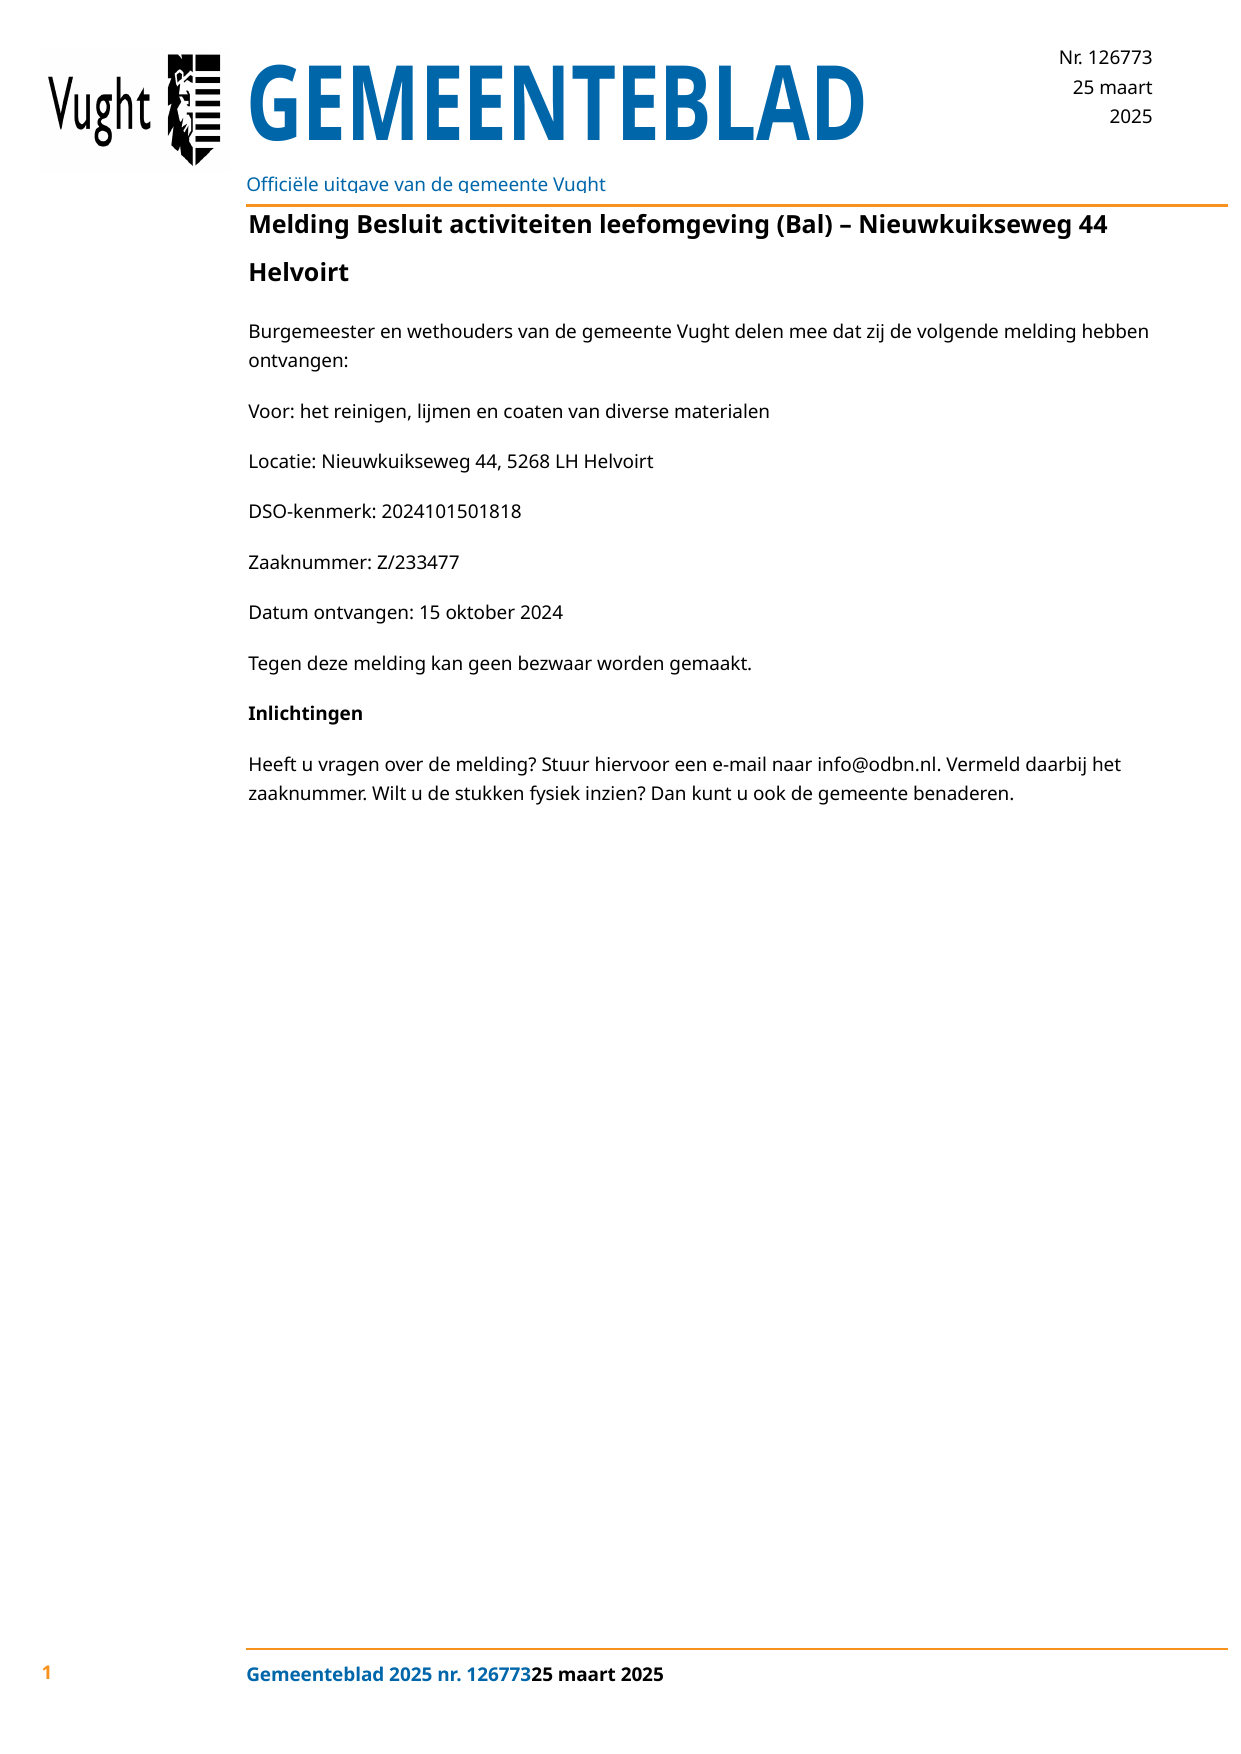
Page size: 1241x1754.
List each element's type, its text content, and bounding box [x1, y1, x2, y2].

text Datum ontvangen: 15 oktober 2024 [248, 599, 1152, 625]
text Heeft u vragen over de melding? Stuur hiervoor een e-mail naar info@odbn.nl. Vermeld daarbij het zaaknummer. Wilt u de stukken fysiek inzien? Dan kunt u ook de gemeente benaderen. [248, 751, 1152, 806]
picture [41, 47, 231, 172]
text Voor: het reinigen, lijmen en coaten van diverse materialen [248, 398, 1152, 424]
text Inlichtingen [248, 700, 1152, 726]
text Tegen deze melding kan geen bezwaar worden gemaakt. [248, 650, 1152, 676]
text Locatie: Nieuwkuikseweg 44, 5268 LH Helvoirt [248, 448, 1152, 474]
text Burgemeester en wethouders van de gemeente Vught delen mee dat zij de volgende melding hebben ontvangen: [248, 318, 1152, 373]
text Zaaknummer: Z/233477 [248, 549, 1152, 575]
text DSO-kenmerk: 2024101501818 [248, 499, 1152, 524]
text Melding Besluit activiteiten leefomgeving (Bal) – Nieuwkuikseweg 44 Helvoirt [248, 207, 1152, 288]
